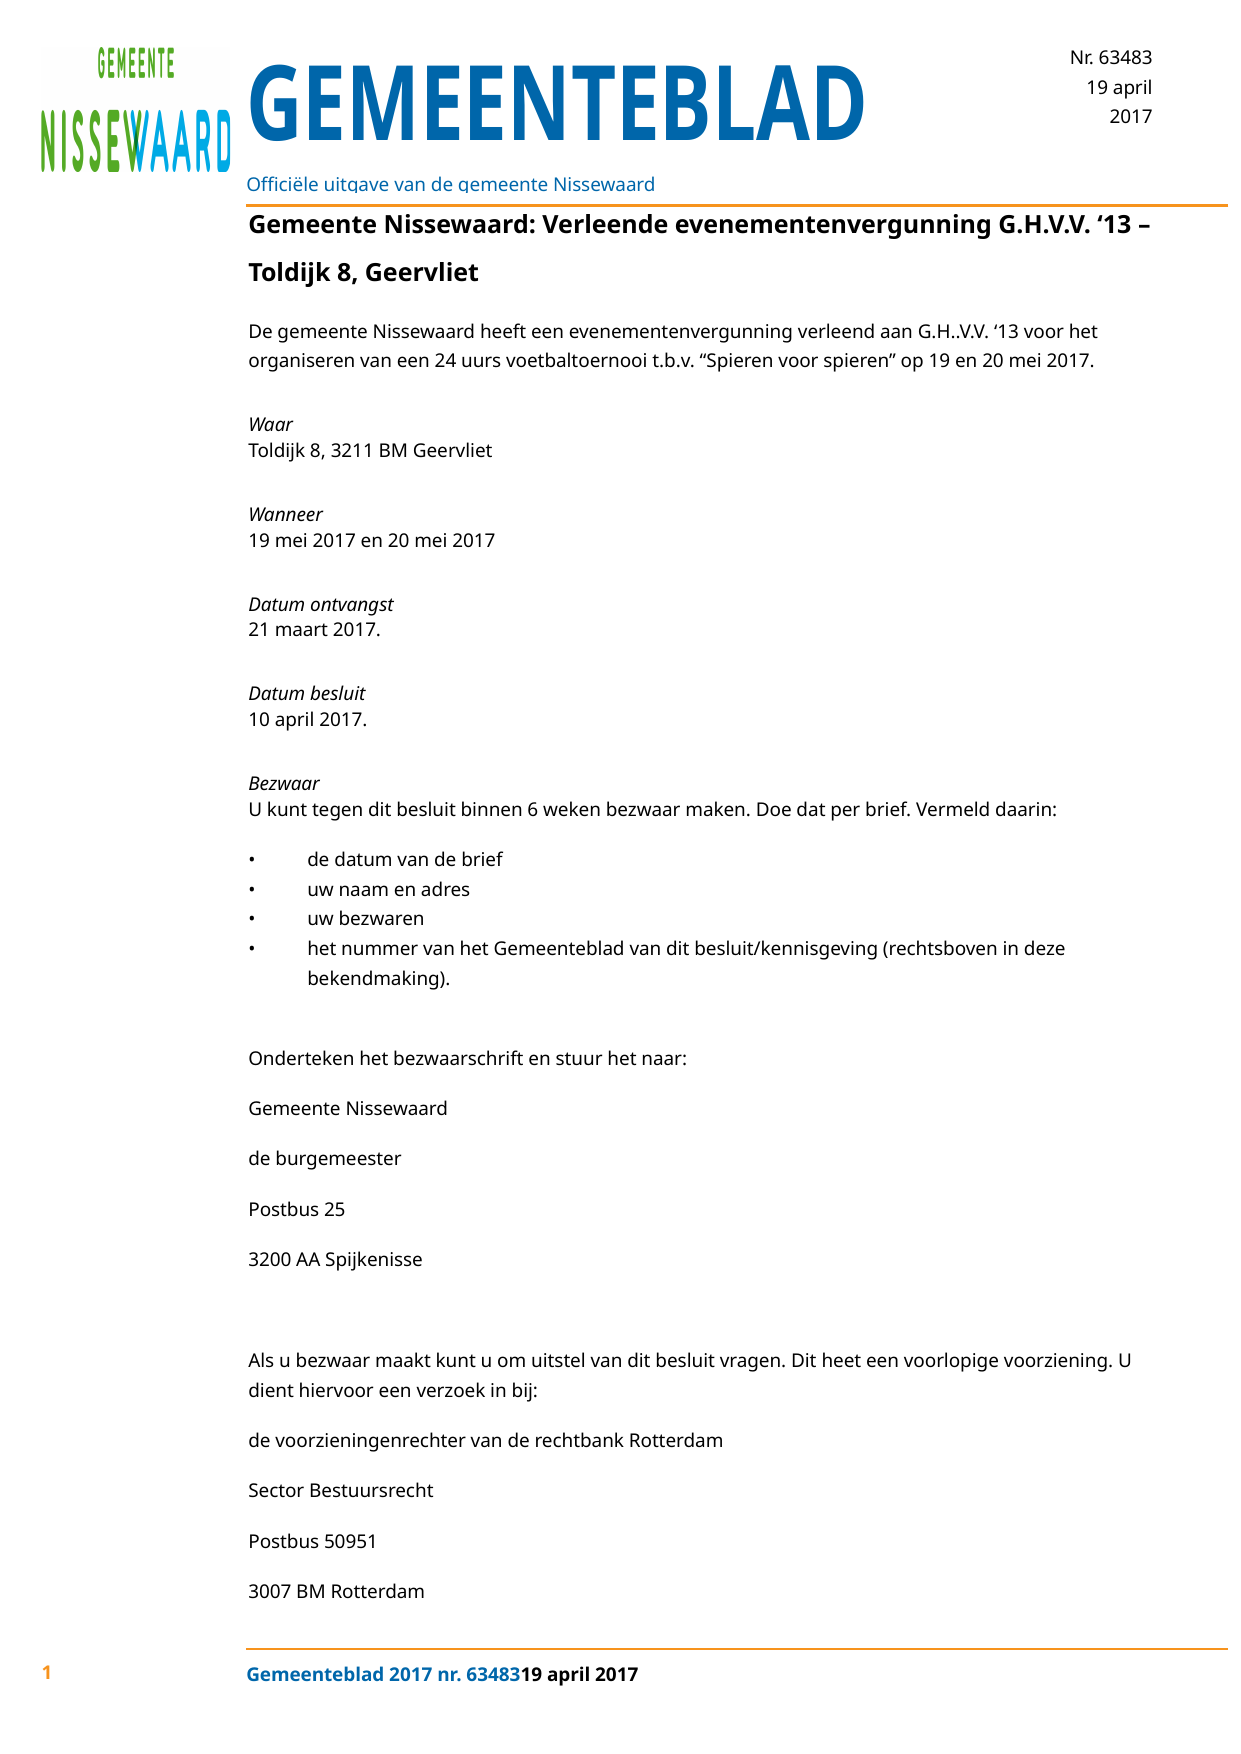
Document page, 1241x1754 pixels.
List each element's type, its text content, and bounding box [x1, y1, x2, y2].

picture [222, 122, 227, 160]
text Datum ontvangst [248, 591, 1152, 617]
picture [200, 151, 206, 172]
picture [154, 157, 165, 172]
text Gemeente Nissewaard [248, 1095, 1152, 1121]
text de burgemeester [248, 1146, 1152, 1171]
text Sector Bestuursrecht [248, 1478, 1152, 1503]
list uw naam en adres [248, 876, 1152, 902]
text 3200 AA Spijkenisse [248, 1246, 1152, 1272]
text Postbus 25 [248, 1196, 1152, 1222]
text 21 maart 2017. [248, 617, 1152, 642]
text Postbus 50951 [248, 1528, 1152, 1554]
text De gemeente Nissewaard heeft een evenementenvergunning verleend aan G.H..V.V. ‘13 voor het organiseren van een 24 uurs voetbaltoernooi t.b.v. “Spieren voor spieren” op 19 en 20 mei 2017. [248, 318, 1152, 373]
list het nummer van het Gemeenteblad van dit besluit/kennisgeving (rechtsboven in deze bekendmaking). [248, 935, 1152, 990]
text Wanneer [248, 501, 1152, 527]
text Waar [248, 411, 1152, 437]
text U kunt tegen dit besluit binnen 6 weken bezwaar maken. Doe dat per brief. Vermeld daarin: [248, 796, 1152, 822]
list uw bezwaren [248, 906, 1152, 931]
text Bezwaar [248, 770, 1152, 796]
text 3007 BM Rotterdam [248, 1578, 1152, 1604]
text Datum besluit [248, 681, 1152, 706]
text Onderteken het bezwaarschrift en stuur het naar: [248, 1045, 1152, 1070]
picture [176, 157, 187, 172]
text 19 mei 2017 en 20 mei 2017 [248, 527, 1152, 553]
picture [201, 122, 206, 138]
text de voorzieningenrechter van de rechtbank Rotterdam [248, 1427, 1152, 1453]
text 10 april 2017. [248, 706, 1152, 732]
text Als u bezwaar maakt kunt u om uitstel van dit besluit vragen. Dit heet een voorlopige voorziening. U dient hiervoor een verzoek in bij: [248, 1347, 1152, 1402]
text Gemeente Nissewaard: Verleende evenementenvergunning G.H.V.V. ‘13 – Toldijk 8, Geervliet [248, 207, 1152, 288]
text Toldijk 8, 3211 BM Geervliet [248, 437, 1152, 463]
picture [41, 47, 231, 172]
list de datum van de brief [248, 846, 1152, 872]
